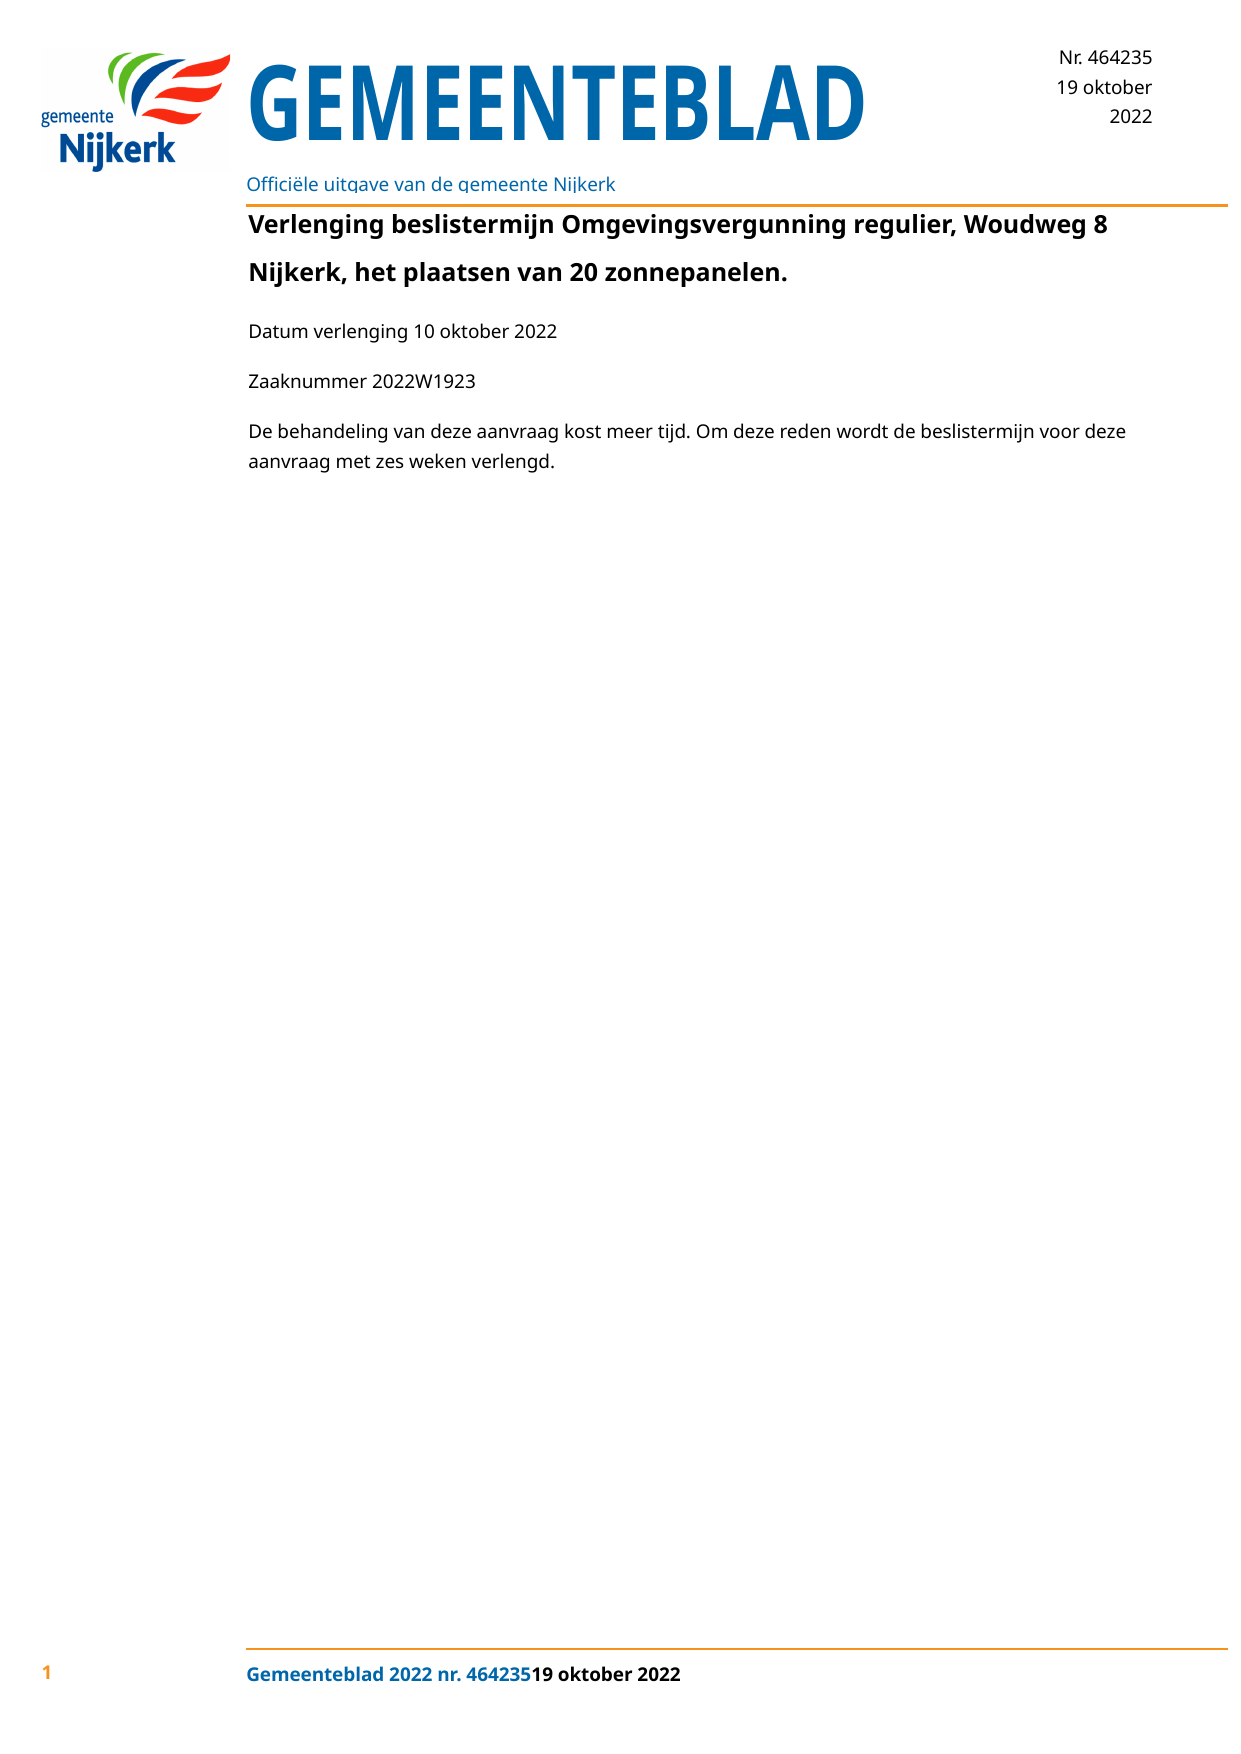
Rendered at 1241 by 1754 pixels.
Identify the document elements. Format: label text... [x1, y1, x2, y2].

text Datum verlenging 10 oktober 2022 [248, 318, 1152, 344]
text Zaaknummer 2022W1923 [248, 368, 1152, 394]
text De behandeling van deze aanvraag kost meer tijd. Om deze reden wordt de beslistermijn voor deze aanvraag met zes weken verlengd. [248, 419, 1152, 474]
text Verlenging beslistermijn Omgevingsvergunning regulier, Woudweg 8 Nijkerk, het plaatsen van 20 zonnepanelen. [248, 207, 1152, 288]
picture [41, 47, 231, 172]
